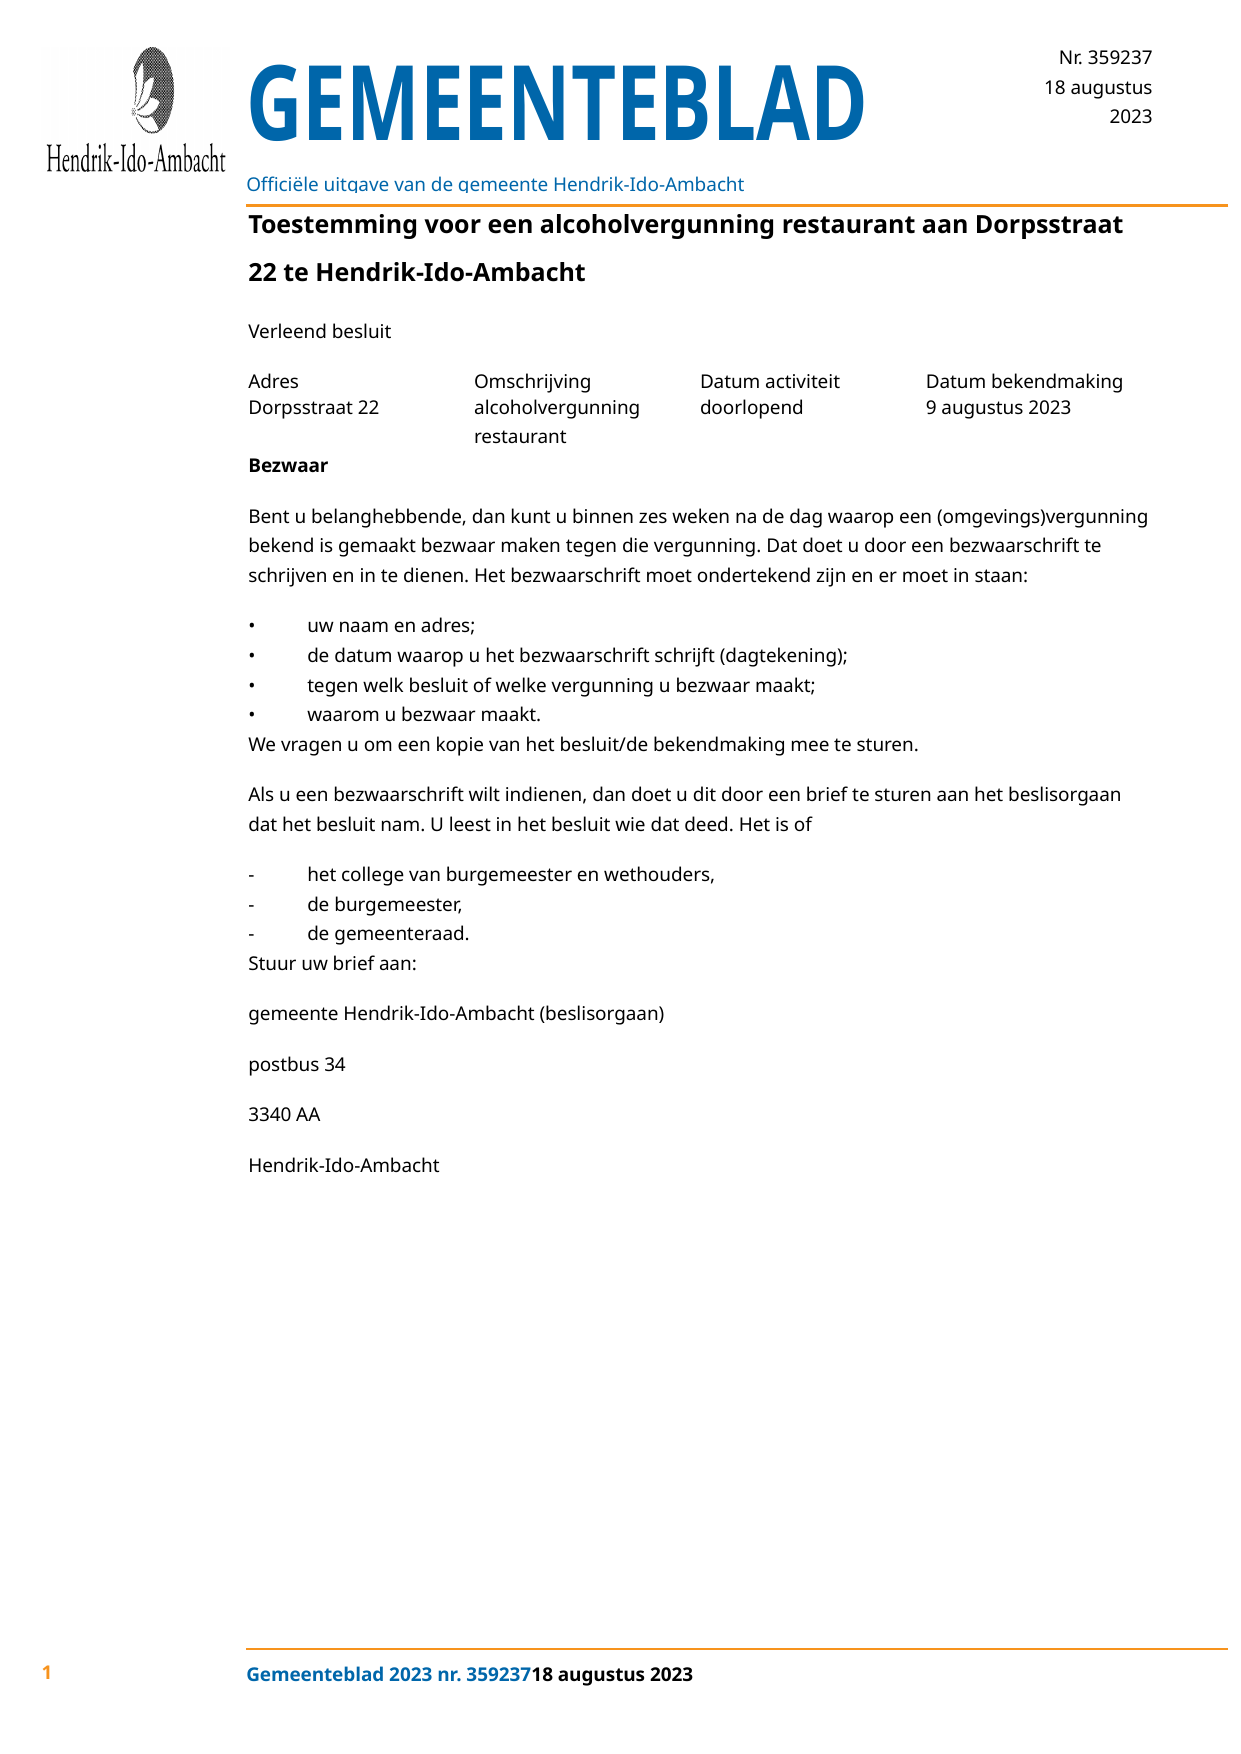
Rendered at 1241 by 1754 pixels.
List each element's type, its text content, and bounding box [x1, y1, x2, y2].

text Hendrik-Ido-Ambacht [248, 1152, 1152, 1178]
table_header Adres [248, 369, 474, 394]
text Stuur uw brief aan: [248, 950, 1152, 976]
picture [41, 47, 231, 172]
text postbus 34 [248, 1051, 1152, 1077]
text Bent u belanghebbende, dan kunt u binnen zes weken na de dag waarop een (omgevings)vergunning bekend is gemaakt bezwaar maken tegen die vergunning. Dat doet u door een bezwaarschrift te schrijven en in te dienen. Het bezwaarschrift moet ondertekend zijn en er moet in staan: [248, 503, 1152, 588]
list het college van burgemeester en wethouders, [248, 861, 1152, 887]
table_cell Dorpsstraat 22 [248, 394, 474, 449]
list de burgemeester, [248, 891, 1152, 917]
table_header Datum bekendmaking [926, 369, 1152, 394]
table_header Datum activiteit [700, 369, 926, 394]
text Verleend besluit [248, 318, 1152, 344]
table_cell alcoholvergunning restaurant [474, 394, 700, 449]
list tegen welk besluit of welke vergunning u bezwaar maakt; [248, 672, 1152, 698]
text Als u een bezwaarschrift wilt indienen, dan doet u dit door een brief te sturen aan het beslisorgaan dat het besluit nam. U leest in het besluit wie dat deed. Het is of [248, 781, 1152, 837]
table_cell 9 augustus 2023 [926, 394, 1152, 449]
list de datum waarop u het bezwaarschrift schrijft (dagtekening); [248, 642, 1152, 668]
text We vragen u om een kopie van het besluit/de bekendmaking mee te sturen. [248, 731, 1152, 757]
text Toestemming voor een alcoholvergunning restaurant aan Dorpsstraat 22 te Hendrik-Ido-Ambacht [248, 207, 1152, 288]
list uw naam en adres; [248, 613, 1152, 638]
text gemeente Hendrik-Ido-Ambacht (beslisorgaan) [248, 1001, 1152, 1026]
table_cell doorlopend [700, 394, 926, 449]
text Bezwaar [248, 453, 1152, 478]
text 3340 AA [248, 1101, 1152, 1127]
list de gemeenteraad. [248, 921, 1152, 946]
list waarom u bezwaar maakt. [248, 701, 1152, 727]
table_header Omschrijving [474, 369, 700, 394]
